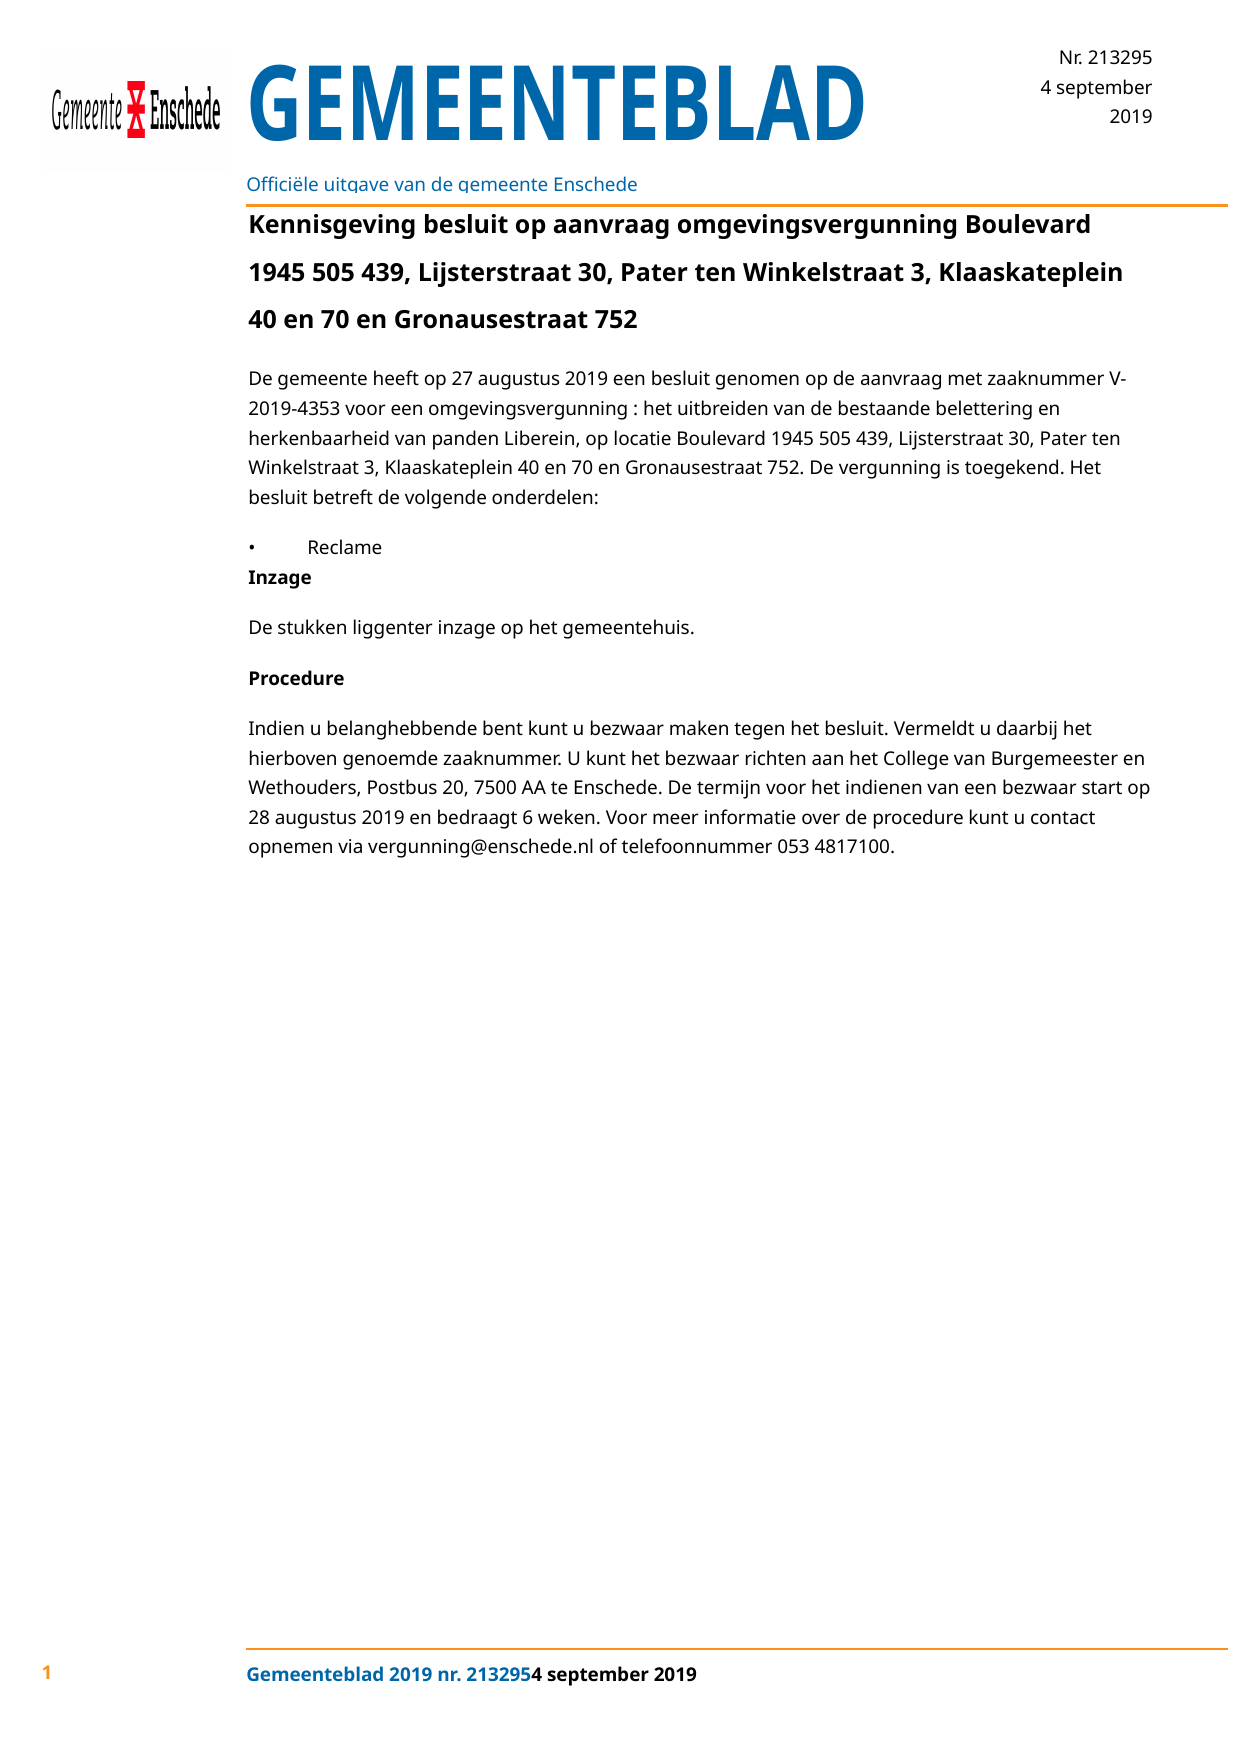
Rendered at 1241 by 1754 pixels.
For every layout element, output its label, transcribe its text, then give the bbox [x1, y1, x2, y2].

text Indien u belanghebbende bent kunt u bezwaar maken tegen het besluit. Vermeldt u daarbij het hierboven genoemde zaaknummer. U kunt het bezwaar richten aan het College van Burgemees­ter en Wethouders, Postbus 20, 7500 AA te Enschede. De termijn voor het indienen van een bezwaar start op 28 augustus 2019 en bedraagt 6 weken. Voor meer informatie over de procedure kunt u contact opnemen via vergunning@enschede.nl of telefoonnummer 053 4817100. [248, 715, 1152, 859]
text Inzage [248, 564, 1152, 589]
list Reclame [248, 534, 1152, 560]
text Kennisgeving besluit op aanvraag omgevingsvergunning Boulevard 1945 505 439, Lijsterstraat 30, Pater ten Winkelstraat 3, Klaaskateplein 40 en 70 en Gronausestraat 752 [248, 207, 1152, 336]
text De gemeente heeft op 27 augustus 2019 een besluit genomen op de aanvraag met zaaknummer V-2019-4353 voor een omgevingsvergunning : het uitbreiden van de bestaande belettering en herkenbaarheid van panden Liberein, op locatie Boulevard 1945 505 439, Lijsterstraat 30, Pater ten Winkelstraat 3, Klaaskateplein 40 en 70 en Gronausestraat 752. De vergunning is toegekend. Het besluit betreft de volgende onderdelen: [248, 366, 1152, 509]
picture [41, 47, 231, 172]
text Procedure [248, 665, 1152, 690]
text De stukken liggenter inzage op het gemeentehuis. [248, 614, 1152, 640]
